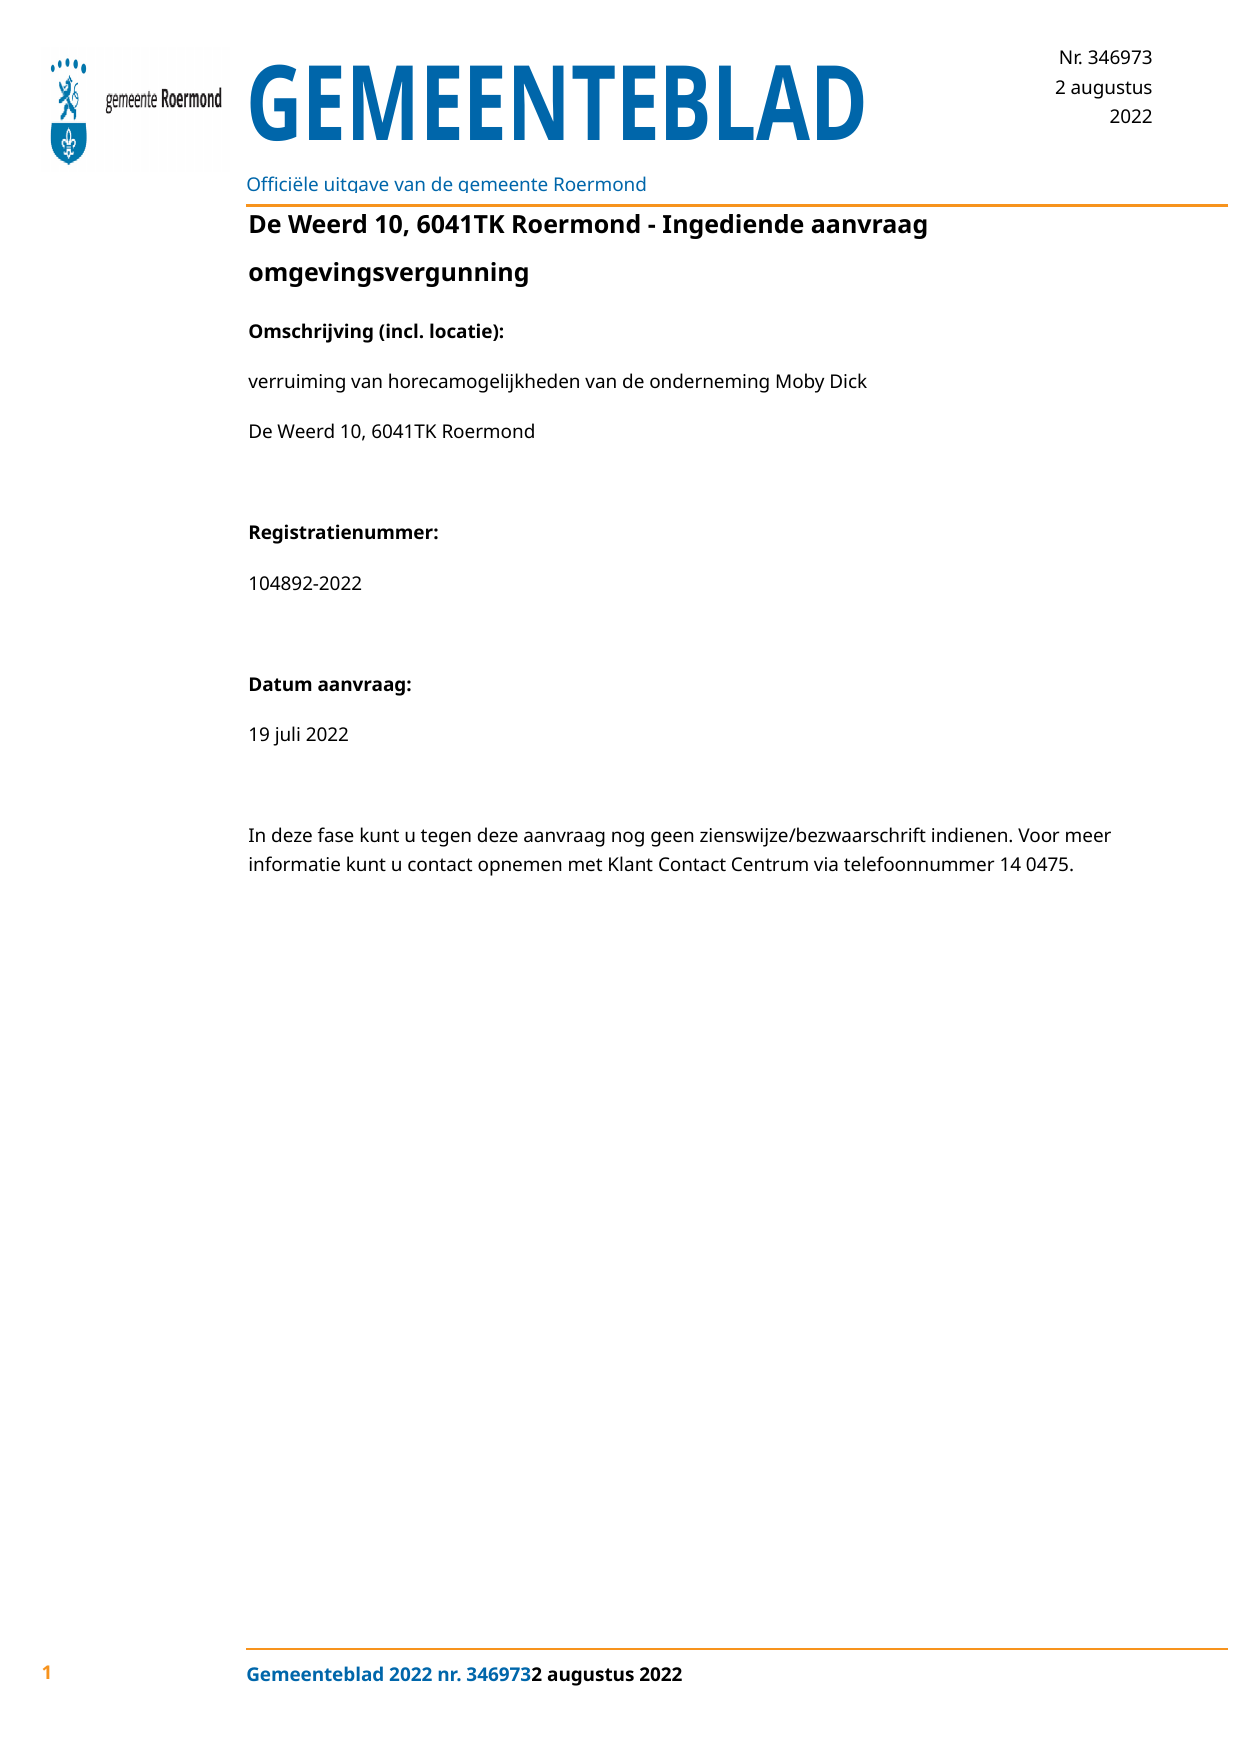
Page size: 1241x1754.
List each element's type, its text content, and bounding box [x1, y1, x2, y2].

text De Weerd 10, 6041TK Roermond [248, 419, 1152, 444]
text 19 juli 2022 [248, 721, 1152, 747]
picture [41, 47, 231, 172]
text De Weerd 10, 6041TK Roermond - Ingediende aanvraag omgevingsvergunning [248, 207, 1152, 288]
text In deze fase kunt u tegen deze aanvraag nog geen zienswijze/bezwaarschrift indienen. Voor meer informatie kunt u contact opnemen met Klant Contact Centrum via telefoonnummer 14 0475. [248, 822, 1152, 877]
text Omschrijving (incl. locatie): [248, 318, 1152, 344]
text verruiming van horecamogelijkheden van de onderneming Moby Dick [248, 368, 1152, 394]
text 104892-2022 [248, 570, 1152, 596]
text Datum aanvraag: [248, 671, 1152, 697]
text Registratienummer: [248, 519, 1152, 545]
